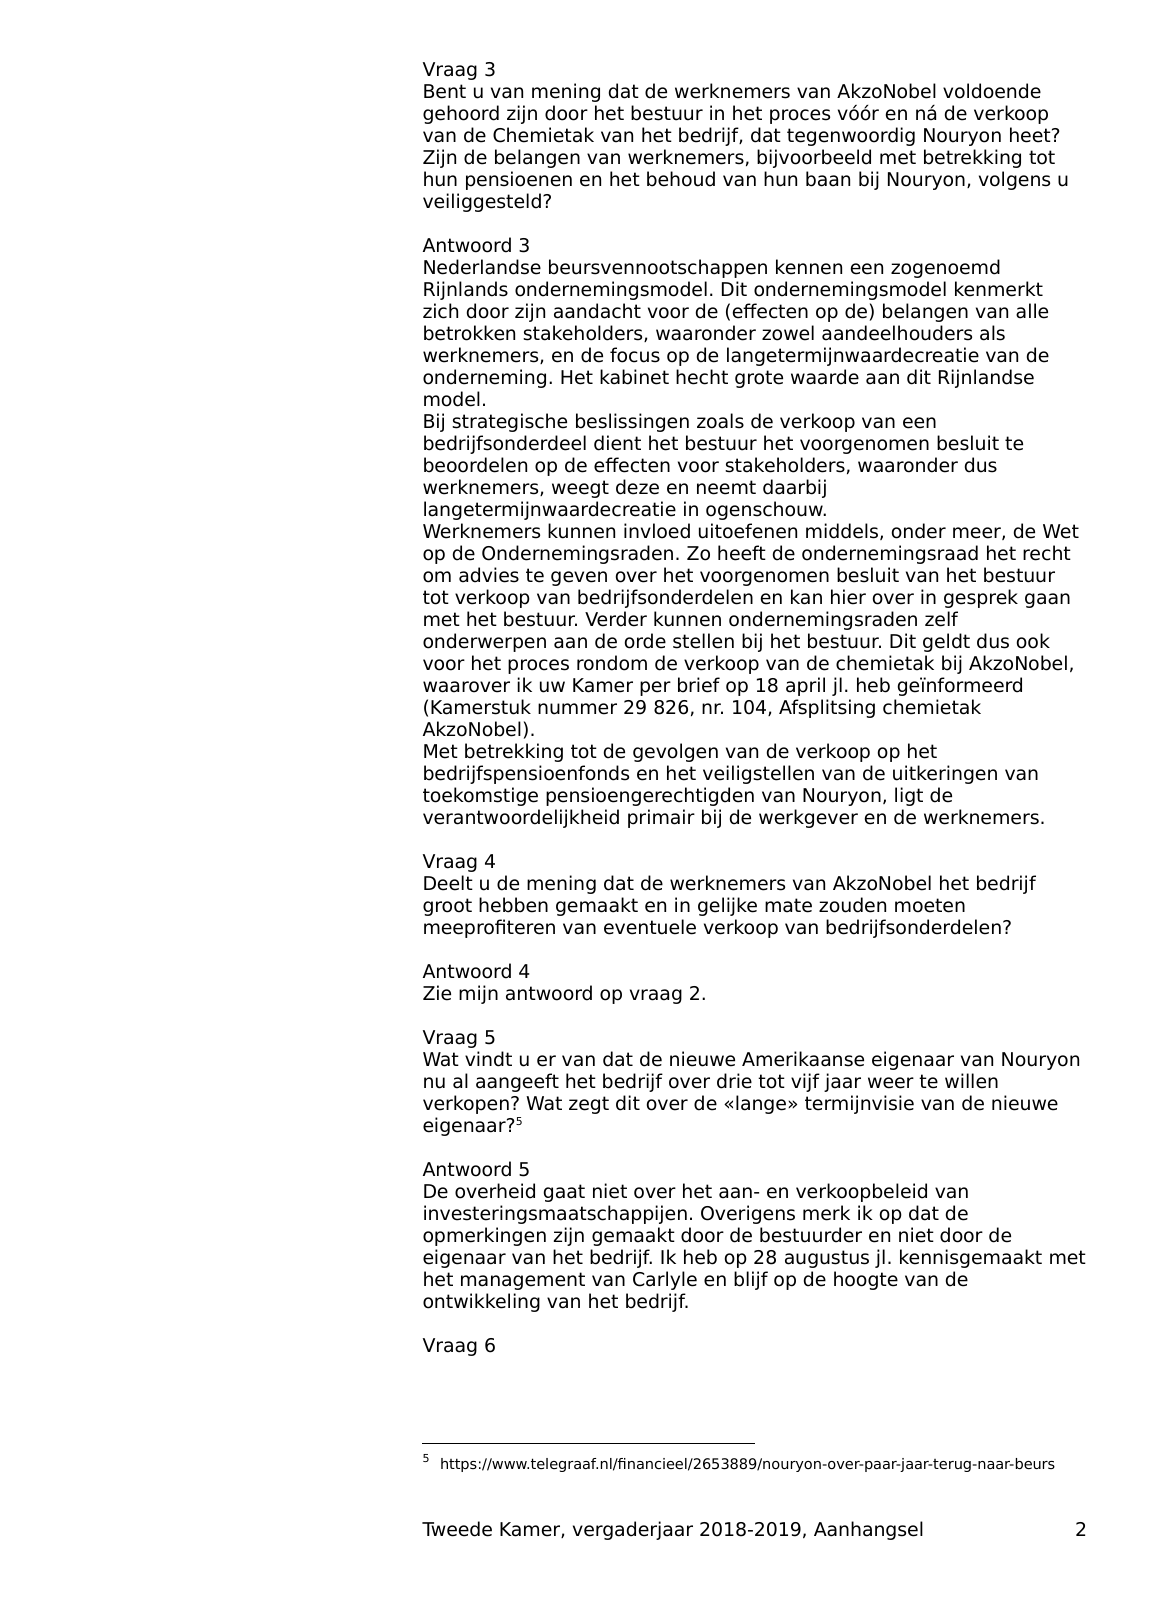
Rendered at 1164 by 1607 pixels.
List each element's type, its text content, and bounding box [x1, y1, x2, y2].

text Werknemers kunnen invloed uitoefenen middels, onder meer, de Wet op de Ondernemingsraden. Zo heeft de ondernemingsraad het recht om advies te geven over het voorgenomen besluit van het bestuur tot verkoop van bedrijfsonderdelen en kan hier over in gesprek gaan met het bestuur. Verder kunnen ondernemingsraden zelf onderwerpen aan de orde stellen bij het bestuur. Dit geldt dus ook voor het proces rondom de verkoop van de chemietak bij AkzoNobel, waarover ik uw Kamer per brief op 18 april jl. heb geïnformeerd (Kamerstuk nummer 29 826, nr. 104, Afsplitsing chemietak AkzoNobel). [422, 521, 1087, 741]
text Zie mijn antwoord op vraag 2. [422, 983, 1087, 1005]
text De overheid gaat niet over het aan- en verkoopbeleid van investeringsmaatschappijen. Overigens merk ik op dat de opmerkingen zijn gemaakt door de bestuurder en niet door de eigenaar van het bedrijf. Ik heb op 28 augustus jl. kennisgemaakt met het management van Carlyle en blijf op de hoogte van de ontwikkeling van het bedrijf. [422, 1181, 1087, 1313]
text Bent u van mening dat de werknemers van AkzoNobel voldoende gehoord zijn door het bestuur in het proces vóór en ná de verkoop van de Chemietak van het bedrijf, dat tegenwoordig Nouryon heet? Zijn de belangen van werknemers, bijvoorbeeld met betrekking tot hun pensioenen en het behoud van hun baan bij Nouryon, volgens u veiliggesteld? [422, 81, 1087, 213]
text Nederlandse beursvennootschappen kennen een zogenoemd Rijnlands ondernemingsmodel. Dit ondernemingsmodel kenmerkt zich door zijn aandacht voor de (effecten op de) belangen van alle betrokken stakeholders, waaronder zowel aandeelhouders als werknemers, en de focus op de langetermijnwaardecreatie van de onderneming. Het kabinet hecht grote waarde aan dit Rijnlandse model. [422, 257, 1087, 411]
text Met betrekking tot de gevolgen van de verkoop op het bedrijfspensioenfonds en het veiligstellen van de uitkeringen van toekomstige pensioengerechtigden van Nouryon, ligt de verantwoordelijkheid primair bij de werkgever en de werknemers. [422, 741, 1087, 828]
text Antwoord 5 [422, 1159, 1087, 1181]
text Wat vindt u er van dat de nieuwe Amerikaanse eigenaar van Nouryon nu al aangeeft het bedrijf over drie tot vijf jaar weer te willen verkopen? Wat zegt dit over de «lange» termijnvisie van de nieuwe eigenaar? [422, 1049, 1087, 1137]
text Vraag 6 [422, 1335, 1087, 1357]
text https://www.telegraaf.nl/financieel/2653889/nouryon-over-paar-jaar-terug-naar-beurs [422, 1452, 1087, 1474]
text Vraag 4 [422, 851, 1087, 873]
text Antwoord 4 [422, 961, 1087, 983]
text Antwoord 3 [422, 235, 1087, 257]
text Vraag 5 [422, 1027, 1087, 1049]
text Deelt u de mening dat de werknemers van AkzoNobel het bedrijf groot hebben gemaakt en in gelijke mate zouden moeten meeprofiteren van eventuele verkoop van bedrijfsonderdelen? [422, 873, 1087, 939]
text Bij strategische beslissingen zoals de verkoop van een bedrijfsonderdeel dient het bestuur het voorgenomen besluit te beoordelen op de effecten voor stakeholders, waaronder dus werknemers, weegt deze en neemt daarbij langetermijnwaardecreatie in ogenschouw. [422, 411, 1087, 521]
text Vraag 3 [422, 59, 1087, 81]
